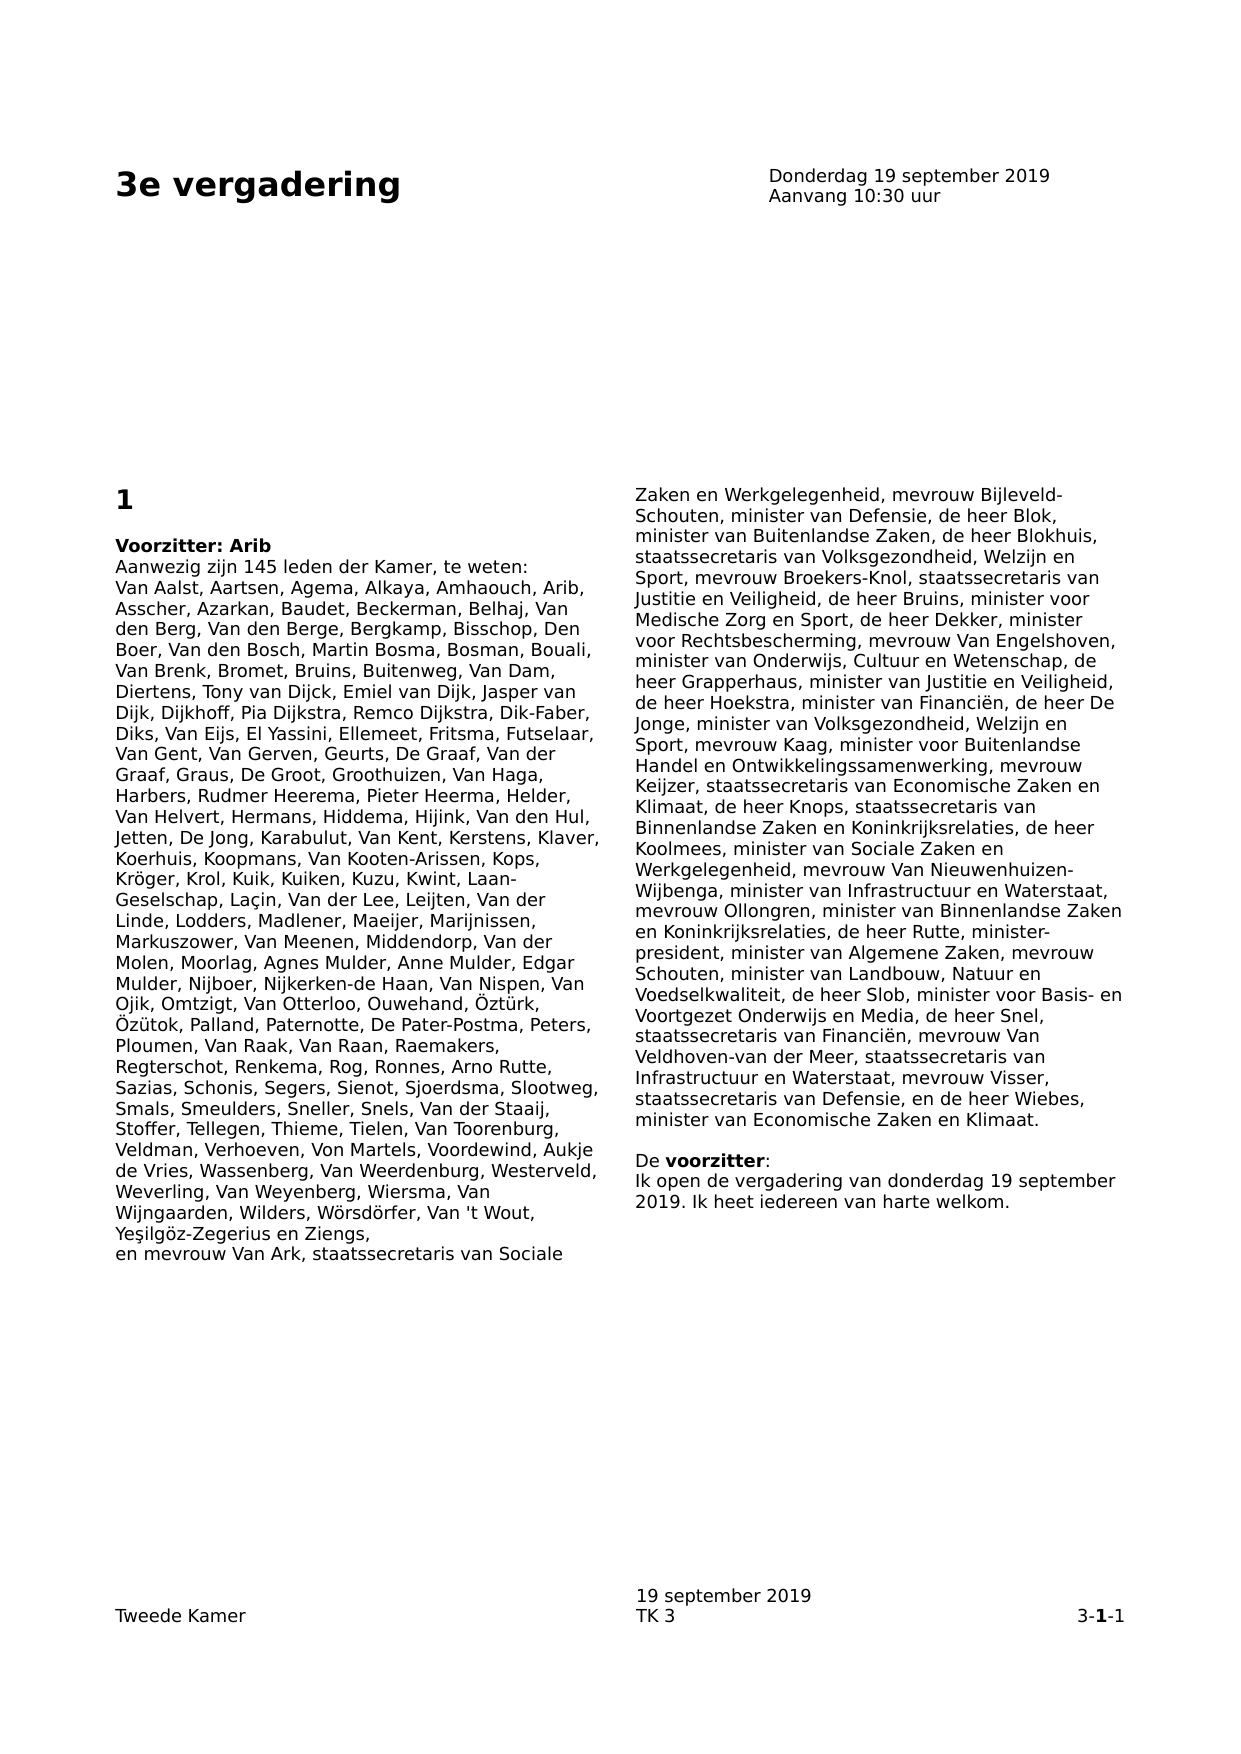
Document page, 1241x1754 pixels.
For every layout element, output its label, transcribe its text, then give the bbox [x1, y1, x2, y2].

text Voorzitter: Arib [115, 536, 605, 557]
text Aanwezig zijn 145 leden der Kamer, te weten: [115, 557, 605, 577]
table_header 3e vergadering [115, 165, 768, 207]
text Zaken en Werkgelegenheid, mevrouw Bijleveld-Schouten, minister van Defensie, de heer Blok, minister van Buitenlandse Zaken, de heer Blokhuis, staatssecretaris van Volksgezondheid, Welzijn en Sport, mevrouw Broekers-Knol, staatssecretaris van Justitie en Veiligheid, de heer Bruins, minister voor Medische Zorg en Sport, de heer Dekker, minister voor Rechtsbescherming, mevrouw Van Engelshoven, minister van Onderwijs, Cultuur en Wetenschap, de heer Grapperhaus, minister van Justitie en Veiligheid, de heer Hoekstra, minister van Financiën, de heer De Jonge, minister van Volksgezondheid, Welzijn en Sport, mevrouw Kaag, minister voor Buitenlandse Handel en Ontwikkelingssamenwerking, mevrouw Keijzer, staatssecretaris van Economische Zaken en Klimaat, de heer Knops, staatssecretaris van Binnenlandse Zaken en Koninkrijksrelaties, de heer Koolmees, minister van Sociale Zaken en Werkgelegenheid, mevrouw Van Nieuwenhuizen-Wijbenga, minister van Infrastructuur en Waterstaat, mevrouw Ollongren, minister van Binnenlandse Zaken en Koninkrijksrelaties, de heer Rutte, minister-president, minister van Algemene Zaken, mevrouw Schouten, minister van Landbouw, Natuur en Voedselkwaliteit, de heer Slob, minister voor Basis- en Voortgezet Onderwijs en Media, de heer Snel, staatssecretaris van Financiën, mevrouw Van Veldhoven-van der Meer, staatssecretaris van Infrastructuur en Waterstaat, mevrouw Visser, staatssecretaris van Defensie, en de heer Wiebes, minister van Economische Zaken en Klimaat. [635, 484, 1125, 1130]
table_header Donderdag 19 september 2019 [769, 165, 1125, 186]
title 1 [115, 484, 605, 516]
text Ik open de vergadering van donderdag 19 september 2019. Ik heet iedereen van harte welkom. [635, 1171, 1125, 1213]
table_cell Aanvang 10:30 uur [769, 186, 1125, 207]
text en mevrouw Van Ark, staatssecretaris van Sociale [115, 1244, 605, 1265]
text De voorzitter: [635, 1150, 1125, 1171]
text Van Aalst, Aartsen, Agema, Alkaya, Amhaouch, Arib, Asscher, Azarkan, Baudet, Beckerman, Belhaj, Van den Berg, Van den Berge, Bergkamp, Bisschop, Den Boer, Van den Bosch, Martin Bosma, Bosman, Bouali, Van Brenk, Bromet, Bruins, Buitenweg, Van Dam, Diertens, Tony van Dijck, Emiel van Dijk, Jasper van Dijk, Dijkhoff, Pia Dijkstra, Remco Dijkstra, Dik-Faber, Diks, Van Eijs, El Yassini, Ellemeet, Fritsma, Futselaar, Van Gent, Van Gerven, Geurts, De Graaf, Van der Graaf, Graus, De Groot, Groothuizen, Van Haga, Harbers, Rudmer Heerema, Pieter Heerma, Helder, Van Helvert, Hermans, Hiddema, Hijink, Van den Hul, Jetten, De Jong, Karabulut, Van Kent, Kerstens, Klaver, Koerhuis, Koopmans, Van Kooten-Arissen, Kops, Kröger, Krol, Kuik, Kuiken, Kuzu, Kwint, Laan-Geselschap, Laçin, Van der Lee, Leijten, Van der Linde, Lodders, Madlener, Maeijer, Marijnissen, Markuszower, Van Meenen, Middendorp, Van der Molen, Moorlag, Agnes Mulder, Anne Mulder, Edgar Mulder, Nijboer, Nijkerken-de Haan, Van Nispen, Van Ojik, Omtzigt, Van Otterloo, Ouwehand, Öztürk, Özütok, Palland, Paternotte, De Pater-Postma, Peters, Ploumen, Van Raak, Van Raan, Raemakers, Regterschot, Renkema, Rog, Ronnes, Arno Rutte, Sazias, Schonis, Segers, Sienot, Sjoerdsma, Slootweg, Smals, Smeulders, Sneller, Snels, Van der Staaij, Stoffer, Tellegen, Thieme, Tielen, Van Toorenburg, Veldman, Verhoeven, Von Martels, Voordewind, Aukje de Vries, Wassenberg, Van Weerdenburg, Westerveld, Weverling, Van Weyenberg, Wiersma, Van Wijngaarden, Wilders, Wörsdörfer, Van 't Wout, Yeşilgöz-Zegerius en Ziengs, [115, 577, 605, 1244]
